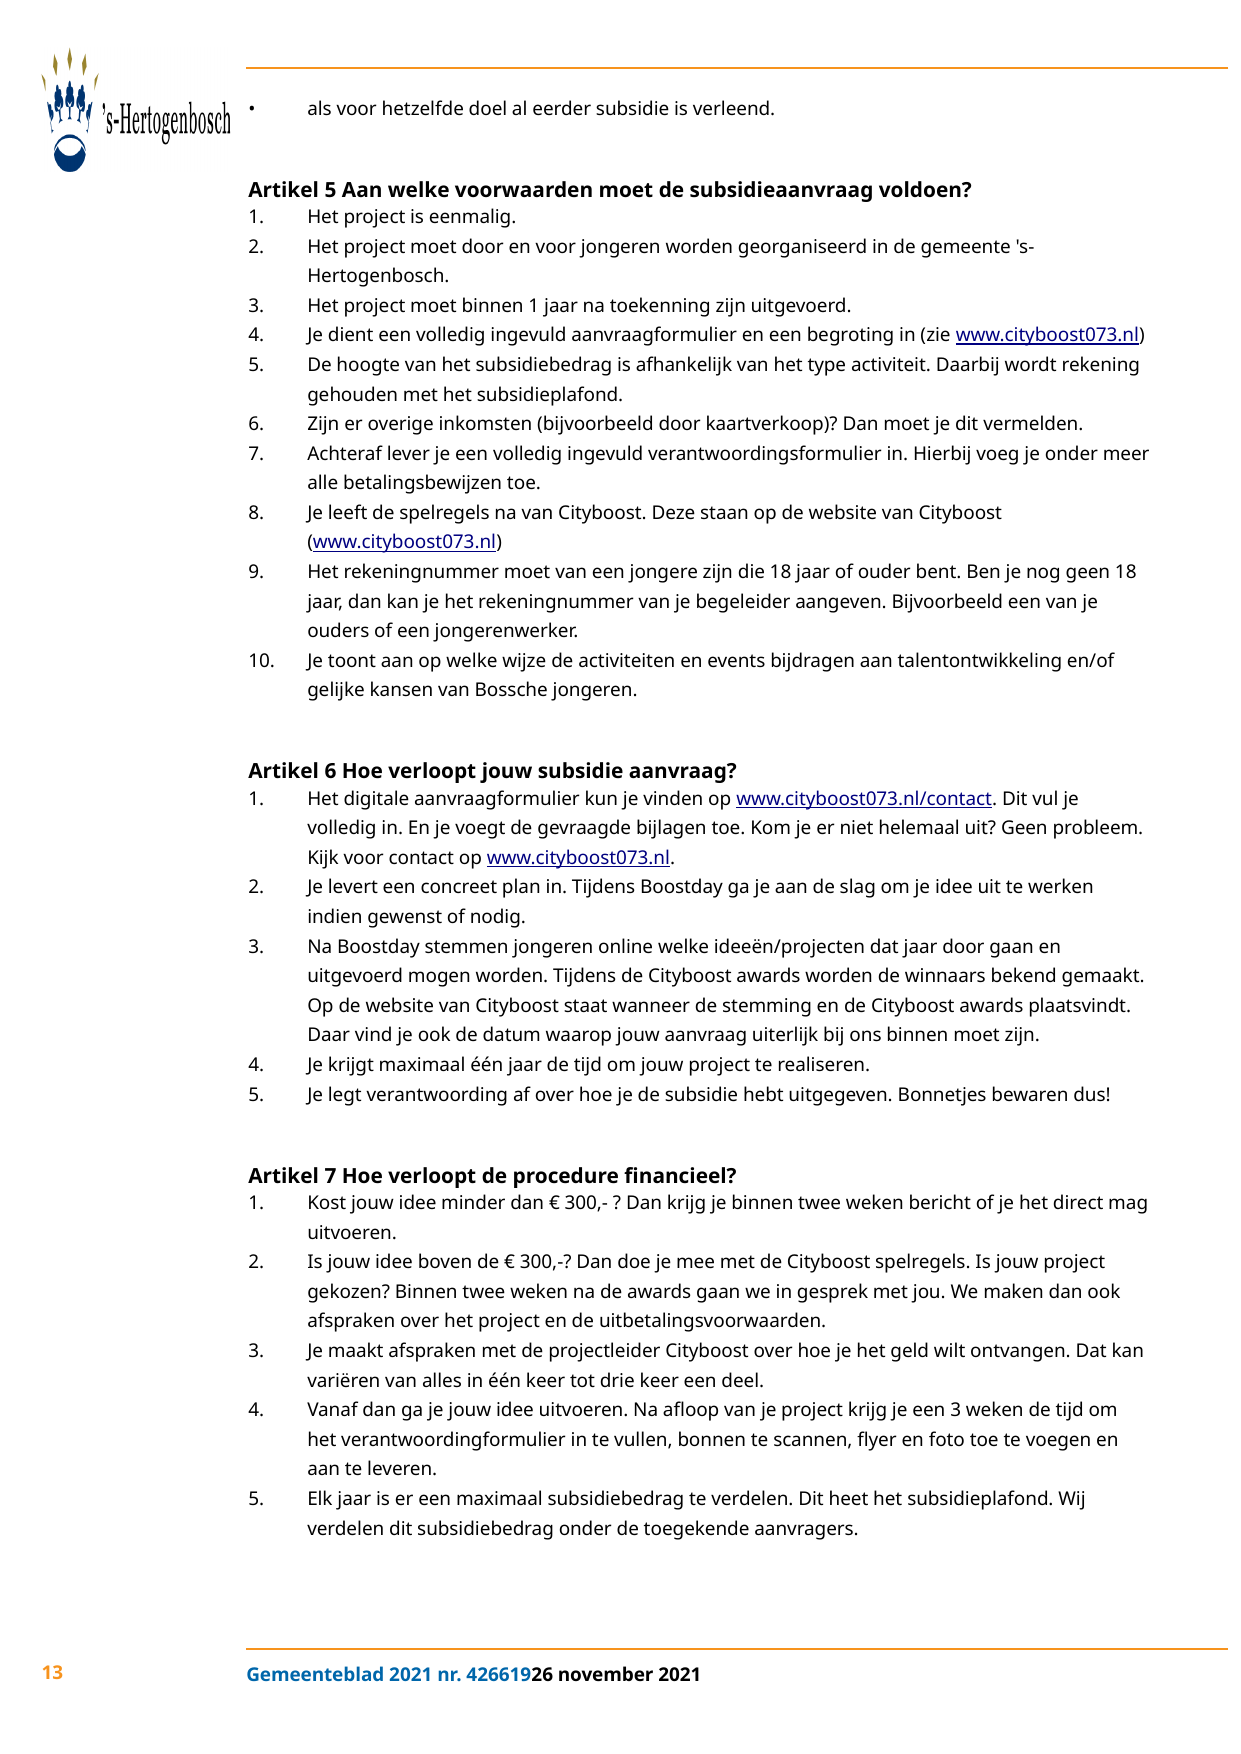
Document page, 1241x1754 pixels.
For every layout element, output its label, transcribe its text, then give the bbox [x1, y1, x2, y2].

list Je dient een volledig ingevuld aanvraagformulier en een begroting in (zie www.cityboost073.nl) [248, 322, 1152, 347]
list Je leeft de spelregels na van Cityboost. Deze staan op de website van Cityboost (www.cityboost073.nl) [248, 499, 1152, 554]
list Het rekeningnummer moet van een jongere zijn die 18 jaar of ouder bent. Ben je nog geen 18 jaar, dan kan je het rekeningnummer van je begeleider aangeven. Bijvoorbeeld een van je ouders of een jongerenwerker. [248, 558, 1152, 643]
list Is jouw idee boven de € 300,-? Dan doe je mee met de Cityboost spelregels. Is jouw project gekozen? Binnen twee weken na de awards gaan we in gesprek met jou. We maken dan ook afspraken over het project en de uitbetalingsvoorwaarden. [248, 1248, 1152, 1333]
text Artikel 5 Aan welke voorwaarden moet de subsidieaanvraag voldoen? [248, 175, 1152, 203]
list Elk jaar is er een maximaal subsidiebedrag te verdelen. Dit heet het subsidieplafond. Wij verdelen dit subsidiebedrag onder de toegekende aanvragers. [248, 1485, 1152, 1540]
list als voor hetzelfde doel al eerder subsidie is verleend. [248, 95, 1152, 121]
list Na Boostday stemmen jongeren online welke ideeën/projecten dat jaar door gaan en uitgevoerd mogen worden. Tijdens de Cityboost awards worden de winnaars bekend gemaakt. Op de website van Cityboost staat wanneer de stemming en de Cityboost awards plaatsvindt. Daar vind je ook de datum waarop jouw aanvraag uiterlijk bij ons binnen moet zijn. [248, 933, 1152, 1047]
list Je maakt afspraken met de projectleider Cityboost over hoe je het geld wilt ontvangen. Dat kan variëren van alles in één keer tot drie keer een deel. [248, 1337, 1152, 1392]
list Kost jouw idee minder dan € 300,- ? Dan krijg je binnen twee weken bericht of je het direct mag uitvoeren. [248, 1189, 1152, 1244]
list Zijn er overige inkomsten (bijvoorbeeld door kaartverkoop)? Dan moet je dit vermelden. [248, 410, 1152, 436]
list De hoogte van het subsidiebedrag is afhankelijk van het type activiteit. Daarbij wordt rekening gehouden met het subsidieplafond. [248, 351, 1152, 406]
list Het project moet door en voor jongeren worden georganiseerd in de gemeente 's-Hertogenbosch. [248, 233, 1152, 288]
picture [41, 47, 231, 172]
list Het digitale aanvraagformulier kun je vinden op www.cityboost073.nl/contact. Dit vul je volledig in. En je voegt de gevraagde bijlagen toe. Kom je er niet helemaal uit? Geen probleem. Kijk voor contact op www.cityboost073.nl. [248, 785, 1152, 870]
list Vanaf dan ga je jouw idee uitvoeren. Na afloop van je project krijg je een 3 weken de tijd om het verantwoordingformulier in te vullen, bonnen te scannen, flyer en foto toe te voegen en aan te leveren. [248, 1396, 1152, 1481]
list Je toont aan op welke wijze de activiteiten en events bijdragen aan talentontwikkeling en/of gelijke kansen van Bossche jongeren. [248, 647, 1152, 702]
list Het project is eenmalig. [248, 203, 1152, 229]
list Je legt verantwoording af over hoe je de subsidie hebt uitgegeven. Bonnetjes bewaren dus! [248, 1081, 1152, 1107]
text Artikel 7 Hoe verloopt de procedure financieel? [248, 1161, 1152, 1189]
list Je levert een concreet plan in. Tijdens Boostday ga je aan de slag om je idee uit te werken indien gewenst of nodig. [248, 874, 1152, 929]
list Het project moet binnen 1 jaar na toekenning zijn uitgevoerd. [248, 292, 1152, 318]
text Artikel 6 Hoe verloopt jouw subsidie aanvraag? [248, 757, 1152, 785]
list Achteraf lever je een volledig ingevuld verantwoordingsformulier in. Hierbij voeg je onder meer alle betalingsbewijzen toe. [248, 440, 1152, 495]
list Je krijgt maximaal één jaar de tijd om jouw project te realiseren. [248, 1051, 1152, 1077]
